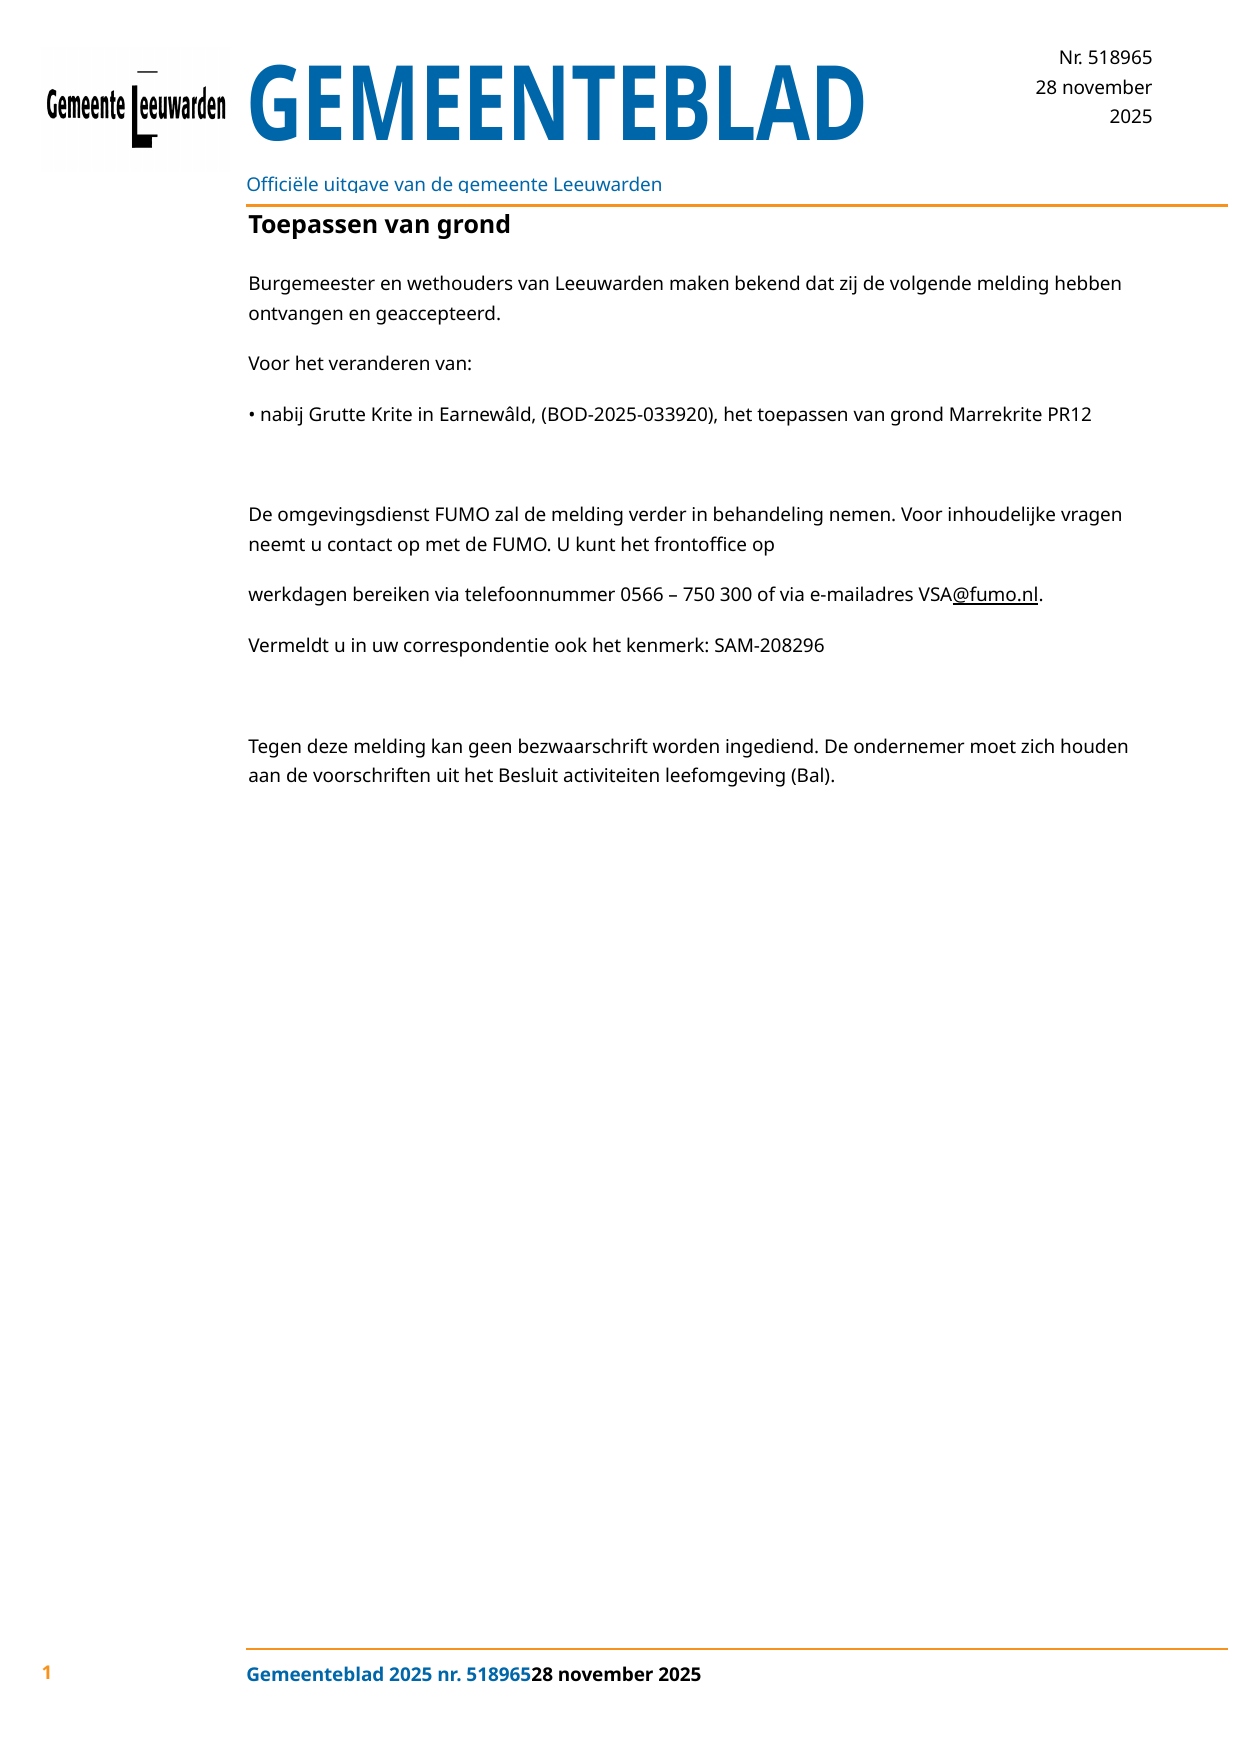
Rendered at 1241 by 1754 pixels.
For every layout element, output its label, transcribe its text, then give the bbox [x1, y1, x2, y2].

text Vermeldt u in uw correspondentie ook het kenmerk: SAM-208296 [248, 632, 1152, 658]
text Burgemeester en wethouders van Leeuwarden maken bekend dat zij de volgende melding hebben ontvangen en geaccepteerd. [248, 270, 1152, 326]
text werkdagen bereiken via telefoonnummer 0566 – 750 300 of via e-mailadres VSA@fumo.nl. [248, 582, 1152, 607]
text Voor het veranderen van: [248, 350, 1152, 376]
text Toepassen van grond [248, 207, 1152, 241]
picture [41, 47, 231, 172]
text • nabij Grutte Krite in Earnewâld, (BOD-2025-033920), het toepassen van grond Marrekrite PR12 [248, 401, 1152, 426]
text Tegen deze melding kan geen bezwaarschrift worden ingediend. De ondernemer moet zich houden aan de voorschriften uit het Besluit activiteiten leefomgeving (Bal). [248, 733, 1152, 788]
text De omgevingsdienst FUMO zal de melding verder in behandeling nemen. Voor inhoudelijke vragen neemt u contact op met de FUMO. U kunt het frontoffice op [248, 502, 1152, 557]
